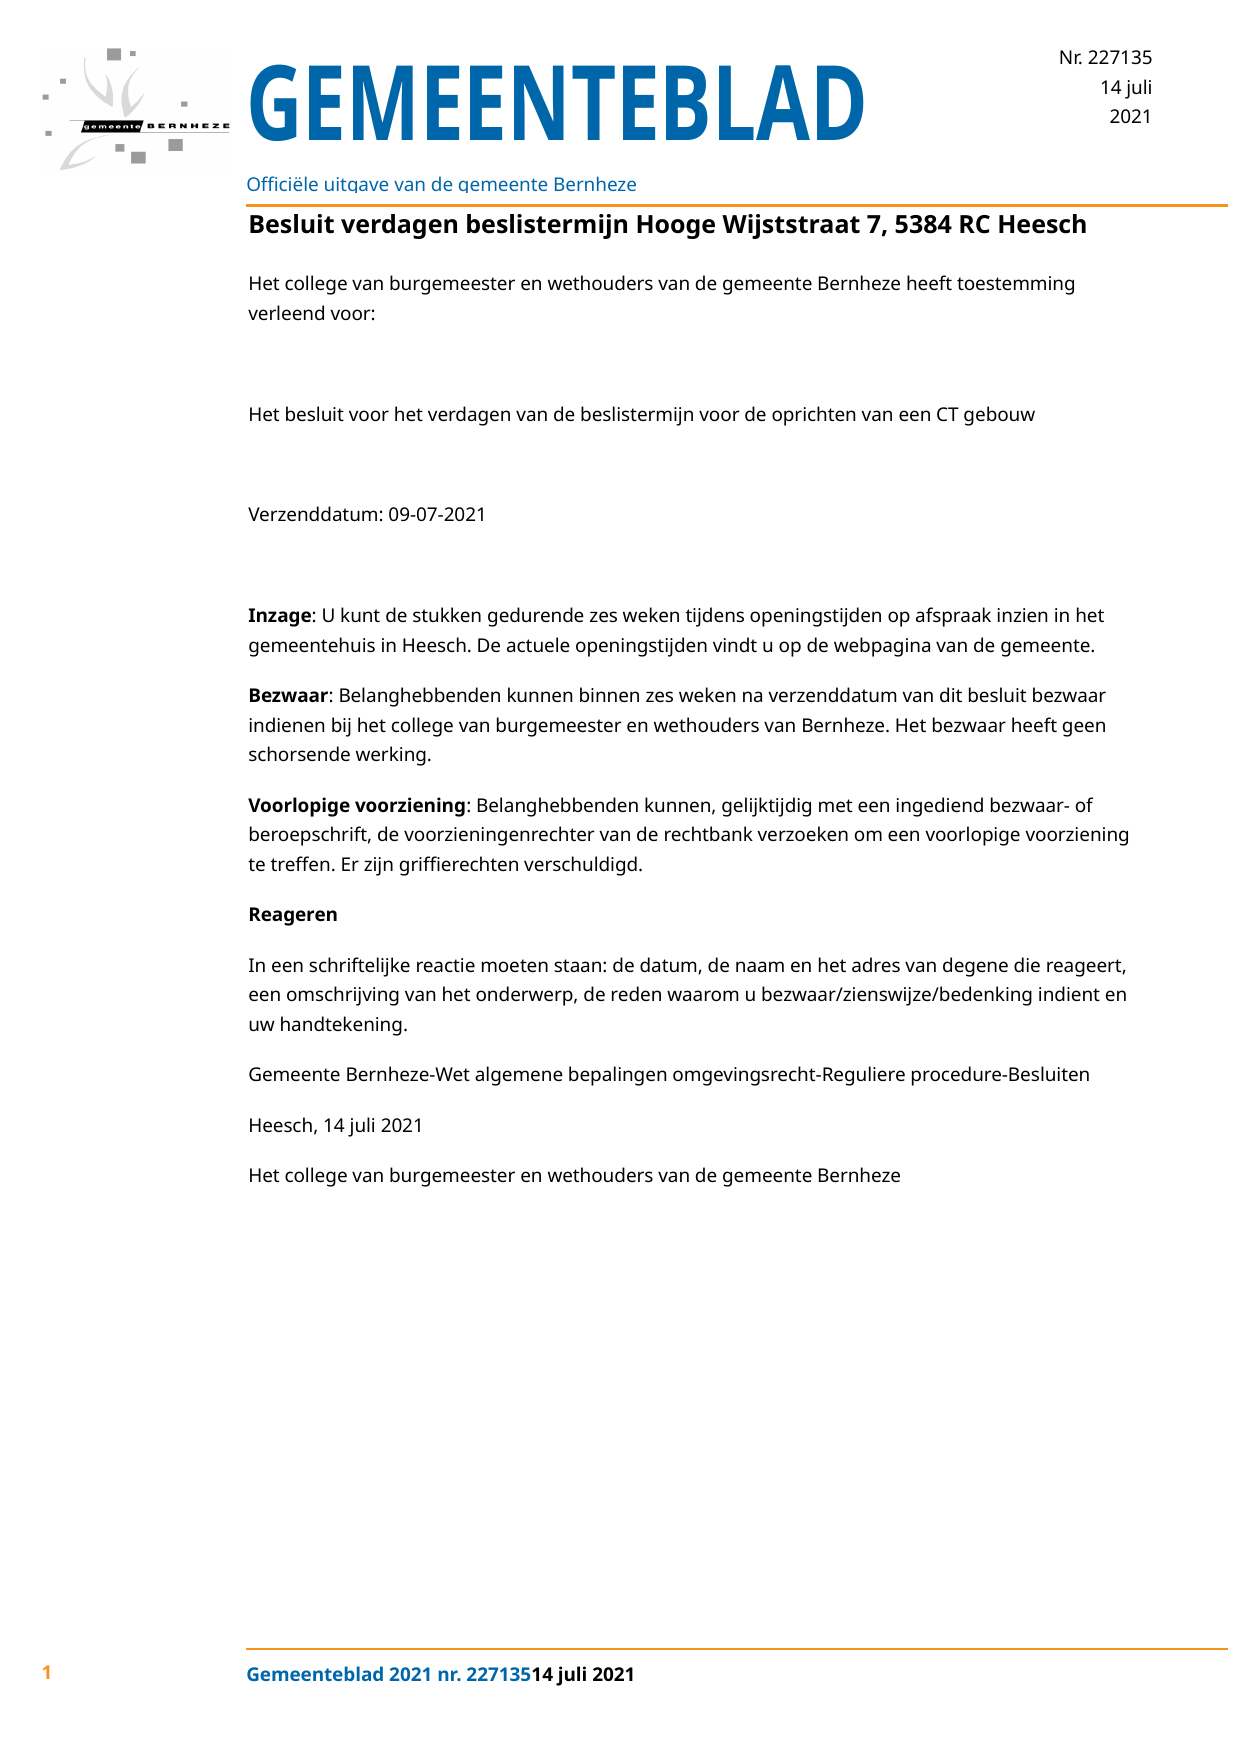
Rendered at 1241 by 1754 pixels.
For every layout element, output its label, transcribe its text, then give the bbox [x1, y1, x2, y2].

text Besluit verdagen beslistermijn Hooge Wijststraat 7, 5384 RC Heesch [248, 207, 1152, 241]
text Het college van burgemeester en wethouders van de gemeente Bernheze heeft toestemming verleend voor: [248, 270, 1152, 326]
text Het besluit voor het verdagen van de beslistermijn voor de oprichten van een CT gebouw [248, 401, 1152, 426]
text Heesch, 14 juli 2021 [248, 1112, 1152, 1138]
text Reageren [248, 902, 1152, 927]
text Het college van burgemeester en wethouders van de gemeente Bernheze [248, 1162, 1152, 1188]
text Bezwaar: Belanghebbenden kunnen binnen zes weken na verzenddatum van dit besluit bezwaar indienen bij het college van burgemeester en wethouders van Bernheze. Het bezwaar heeft geen schorsende werking. [248, 682, 1152, 767]
text Inzage: U kunt de stukken gedurende zes weken tijdens openingstijden op afspraak inzien in het gemeentehuis in Heesch. De actuele openingstijden vindt u op de webpagina van de gemeente. [248, 602, 1152, 658]
text Verzenddatum: 09-07-2021 [248, 502, 1152, 527]
picture [41, 47, 231, 172]
text Gemeente Bernheze-Wet algemene bepalingen omgevingsrecht-Reguliere procedure-Besluiten [248, 1062, 1152, 1087]
text Voorlopige voorziening: Belanghebbenden kunnen, gelijktijdig met een ingediend bezwaar- of beroepschrift, de voorzieningenrechter van de rechtbank verzoeken om een voorlopige voorziening te treffen. Er zijn griffierechten verschuldigd. [248, 792, 1152, 877]
text In een schriftelijke reactie moeten staan: de datum, de naam en het adres van degene die reageert, een omschrijving van het onderwerp, de reden waarom u bezwaar/zienswijze/bedenking indient en uw handtekening. [248, 952, 1152, 1037]
